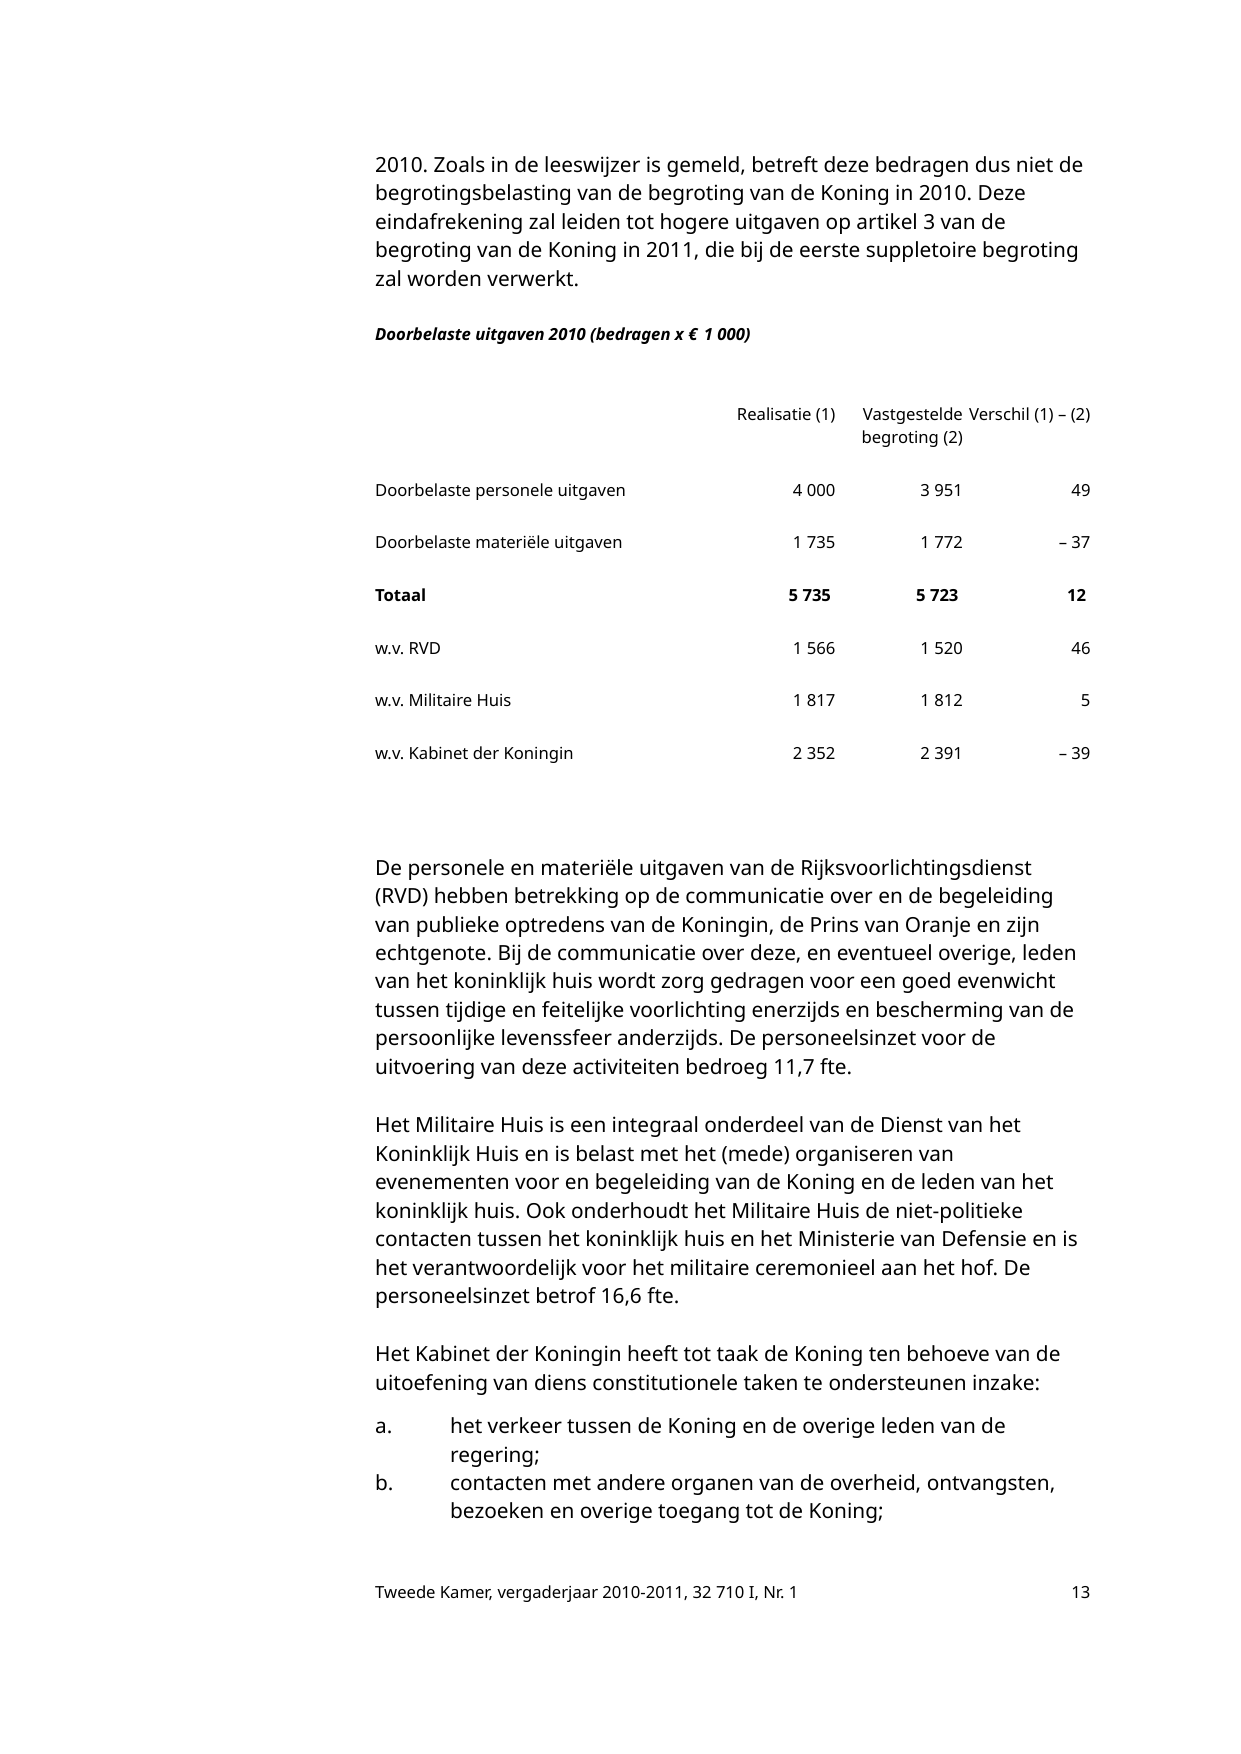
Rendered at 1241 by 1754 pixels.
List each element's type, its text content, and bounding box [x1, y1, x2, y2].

table_cell 4 000 [708, 478, 835, 531]
table_header Realisatie (1) [708, 403, 835, 478]
list contacten met andere organen van de overheid, ontvangsten, bezoeken en overige toegang tot de Koning; [375, 1468, 1090, 1525]
table_cell 49 [963, 478, 1090, 531]
table_cell 1 772 [835, 531, 963, 584]
table_cell w.v. Militaire Huis [375, 689, 708, 742]
table_cell 3 951 [835, 478, 963, 531]
table_cell w.v. RVD [375, 636, 708, 689]
table_cell 12 [963, 584, 1090, 636]
list het verkeer tussen de Koning en de overige leden van de regering; [375, 1411, 1090, 1468]
table_cell 2 391 [835, 742, 963, 794]
table_cell 1 735 [708, 531, 835, 584]
table_cell Doorbelaste personele uitgaven [375, 478, 708, 531]
table_cell 5 735 [708, 584, 835, 636]
table_cell Doorbelaste materiële uitgaven [375, 531, 708, 584]
table_cell – 37 [963, 531, 1090, 584]
table_header Verschil (1) – (2) [963, 403, 1090, 478]
text 2010. Zoals in de leeswijzer is gemeld, betreft deze bedragen dus niet de begrotingsbelasting van de begroting van de Koning in 2010. Deze eindafrekening zal leiden tot hogere uitgaven op artikel 3 van de begroting van de Koning in 2011, die bij de eerste suppletoire begroting zal worden verwerkt. [375, 150, 1090, 292]
table_cell 1 566 [708, 636, 835, 689]
table_cell Totaal [375, 584, 708, 636]
table_cell 1 817 [708, 689, 835, 742]
table_cell 1 812 [835, 689, 963, 742]
table_cell 5 723 [835, 584, 963, 636]
text Doorbelaste uitgaven 2010 (bedragen x € 1 000) [375, 322, 1090, 345]
table_cell 2 352 [708, 742, 835, 794]
table_cell w.v. Kabinet der Koningin [375, 742, 708, 794]
text De personele en materiële uitgaven van de Rijksvoorlichtingsdienst (RVD) hebben betrekking op de communicatie over en de begeleiding van publieke optredens van de Koningin, de Prins van Oranje en zijn echtgenote. Bij de communicatie over deze, en eventueel overige, leden van het koninklijk huis wordt zorg gedragen voor een goed evenwicht tussen tijdige en feitelijke voorlichting enerzijds en bescherming van de persoonlijke levenssfeer anderzijds. De personeelsinzet voor de uitvoering van deze activiteiten bedroeg 11,7 fte. [375, 853, 1090, 1080]
table_cell 46 [963, 636, 1090, 689]
table_cell 1 520 [835, 636, 963, 689]
text Het Kabinet der Koningin heeft tot taak de Koning ten behoeve van de uitoefening van diens constitutionele taken te ondersteunen inzake: [375, 1339, 1090, 1396]
table_header [375, 403, 708, 478]
text Het Militaire Huis is een integraal onderdeel van de Dienst van het Koninklijk Huis en is belast met het (mede) organiseren van evenementen voor en begeleiding van de Koning en de leden van het koninklijk huis. Ook onderhoudt het Militaire Huis de niet-politieke contacten tussen het koninklijk huis en het Ministerie van Defensie en is het verantwoordelijk voor het militaire ceremonieel aan het hof. De personeelsinzet betrof 16,6 fte. [375, 1110, 1090, 1309]
table_cell 5 [963, 689, 1090, 742]
table_header Vastgestelde begroting (2) [835, 403, 963, 478]
table_cell – 39 [963, 742, 1090, 794]
